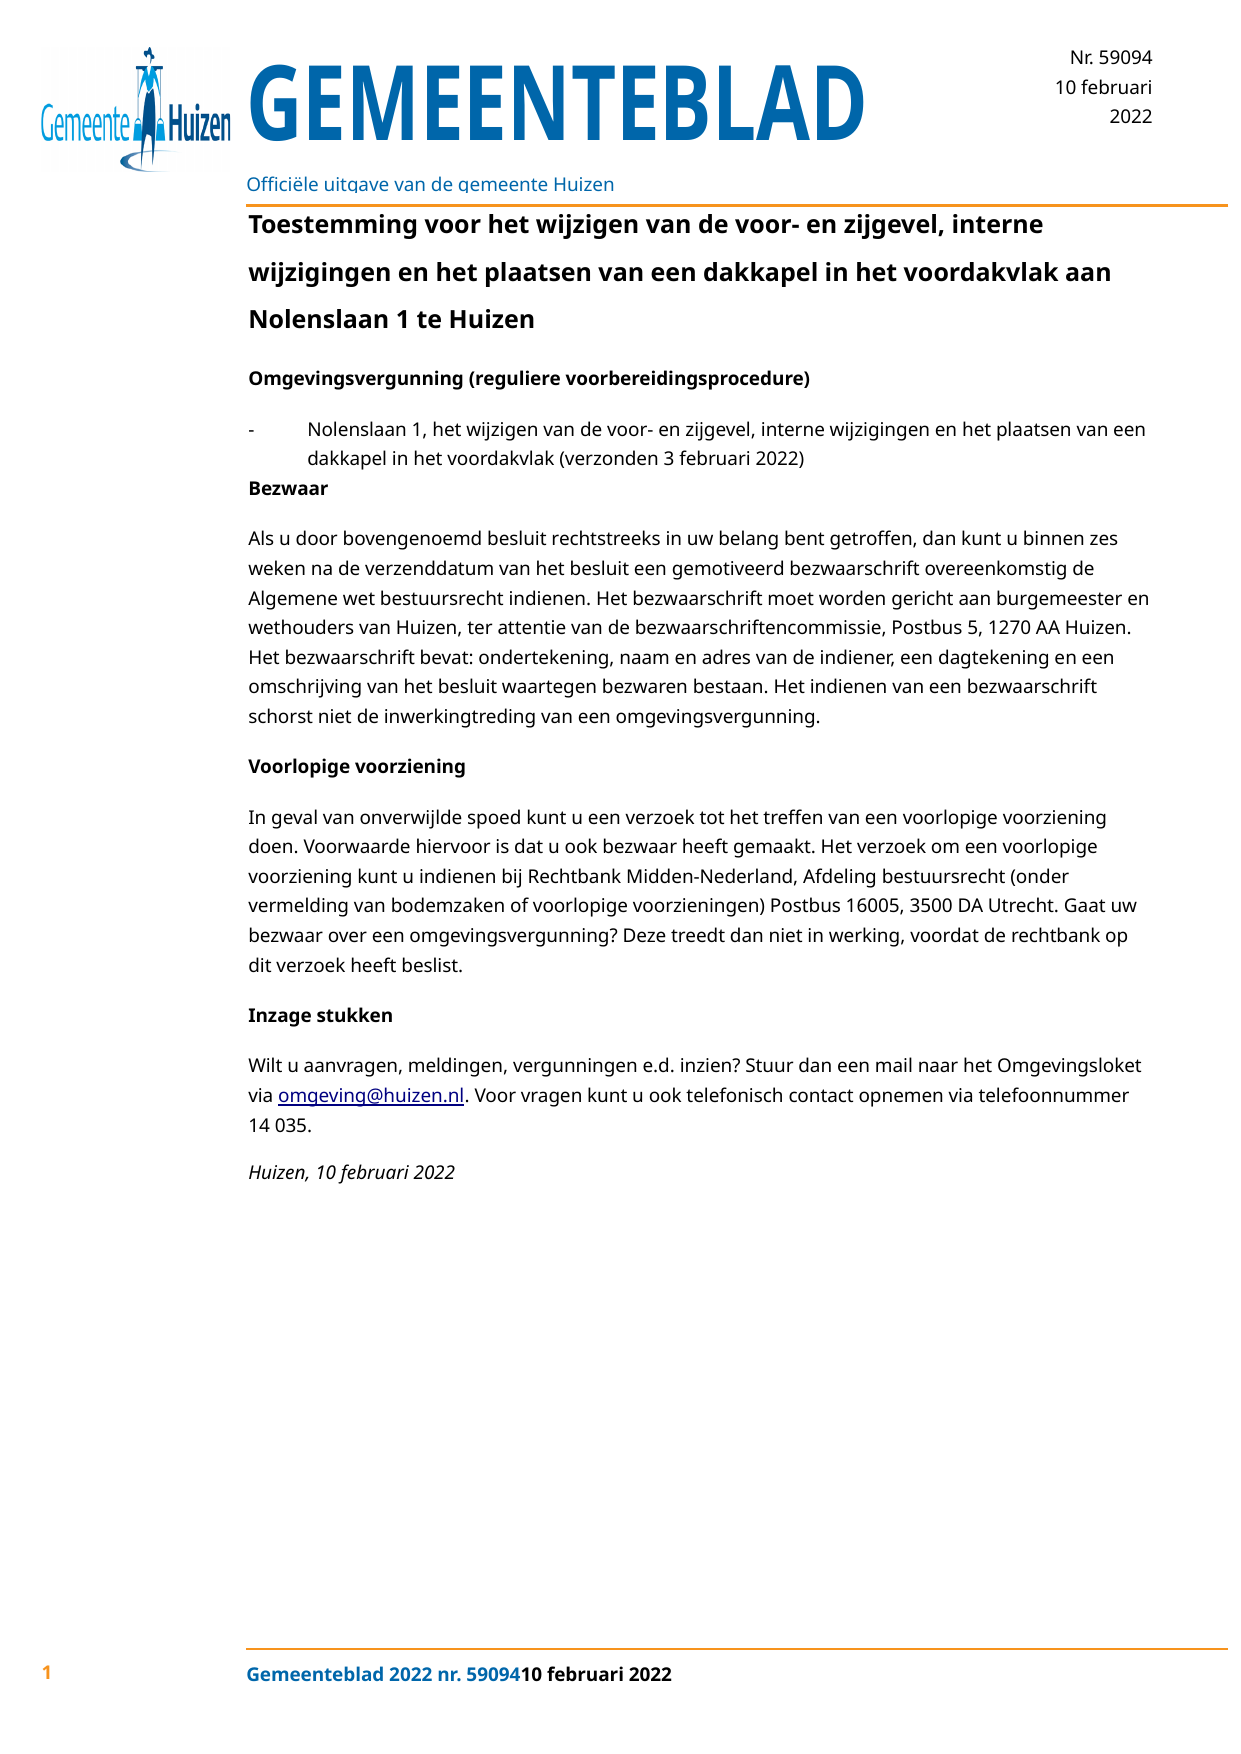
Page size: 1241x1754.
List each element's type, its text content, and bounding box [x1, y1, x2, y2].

text Bezwaar [248, 475, 1152, 501]
text Wilt u aanvragen, meldingen, vergunningen e.d. inzien? Stuur dan een mail naar het Omgevingsloket via omgeving@huizen.nl. Voor vragen kunt u ook telefonisch contact opnemen via telefoonnummer 14 035. [248, 1053, 1152, 1137]
text Inzage stukken [248, 1002, 1152, 1028]
list Nolenslaan 1, het wijzigen van de voor- en zijgevel, interne wijzigingen en het plaatsen van een dakkapel in het voordakvlak (verzonden 3 februari 2022) [248, 416, 1152, 471]
text Voorlopige voorziening [248, 753, 1152, 779]
text Huizen, 10 februari 2022 [248, 1159, 1152, 1185]
text Als u door bovengenoemd besluit rechtstreeks in uw belang bent getroffen, dan kunt u binnen zes weken na de verzenddatum van het besluit een gemotiveerd bezwaarschrift overeenkomstig de Algemene wet bestuursrecht indienen. Het bezwaarschrift moet worden gericht aan burgemeester en wethouders van Huizen, ter attentie van de bezwaarschriftencommissie, Postbus 5, 1270 AA Huizen. Het bezwaarschrift bevat: ondertekening, naam en adres van de indiener, een dagtekening en een omschrijving van het besluit waartegen bezwaren bestaan. Het indienen van een bezwaarschrift schorst niet de inwerkingtreding van een omgevingsvergunning. [248, 526, 1152, 729]
text Toestemming voor het wijzigen van de voor- en zijgevel, interne wijzigingen en het plaatsen van een dakkapel in het voordakvlak aan Nolenslaan 1 te Huizen [248, 207, 1152, 336]
text Omgevingsvergunning (reguliere voorbereidingsprocedure) [248, 366, 1152, 391]
text In geval van onverwijlde spoed kunt u een verzoek tot het treffen van een voorlopige voorziening doen. Voorwaarde hiervoor is dat u ook bezwaar heeft gemaakt. Het verzoek om een voorlopige voorziening kunt u indienen bij Rechtbank Midden-Nederland, Afdeling bestuursrecht (onder vermelding van bodemzaken of voorlopige voorzieningen) Postbus 16005, 3500 DA Utrecht. Gaat uw bezwaar over een omgevingsvergunning? Deze treedt dan niet in werking, voordat de rechtbank op dit verzoek heeft beslist. [248, 804, 1152, 977]
picture [41, 47, 231, 172]
